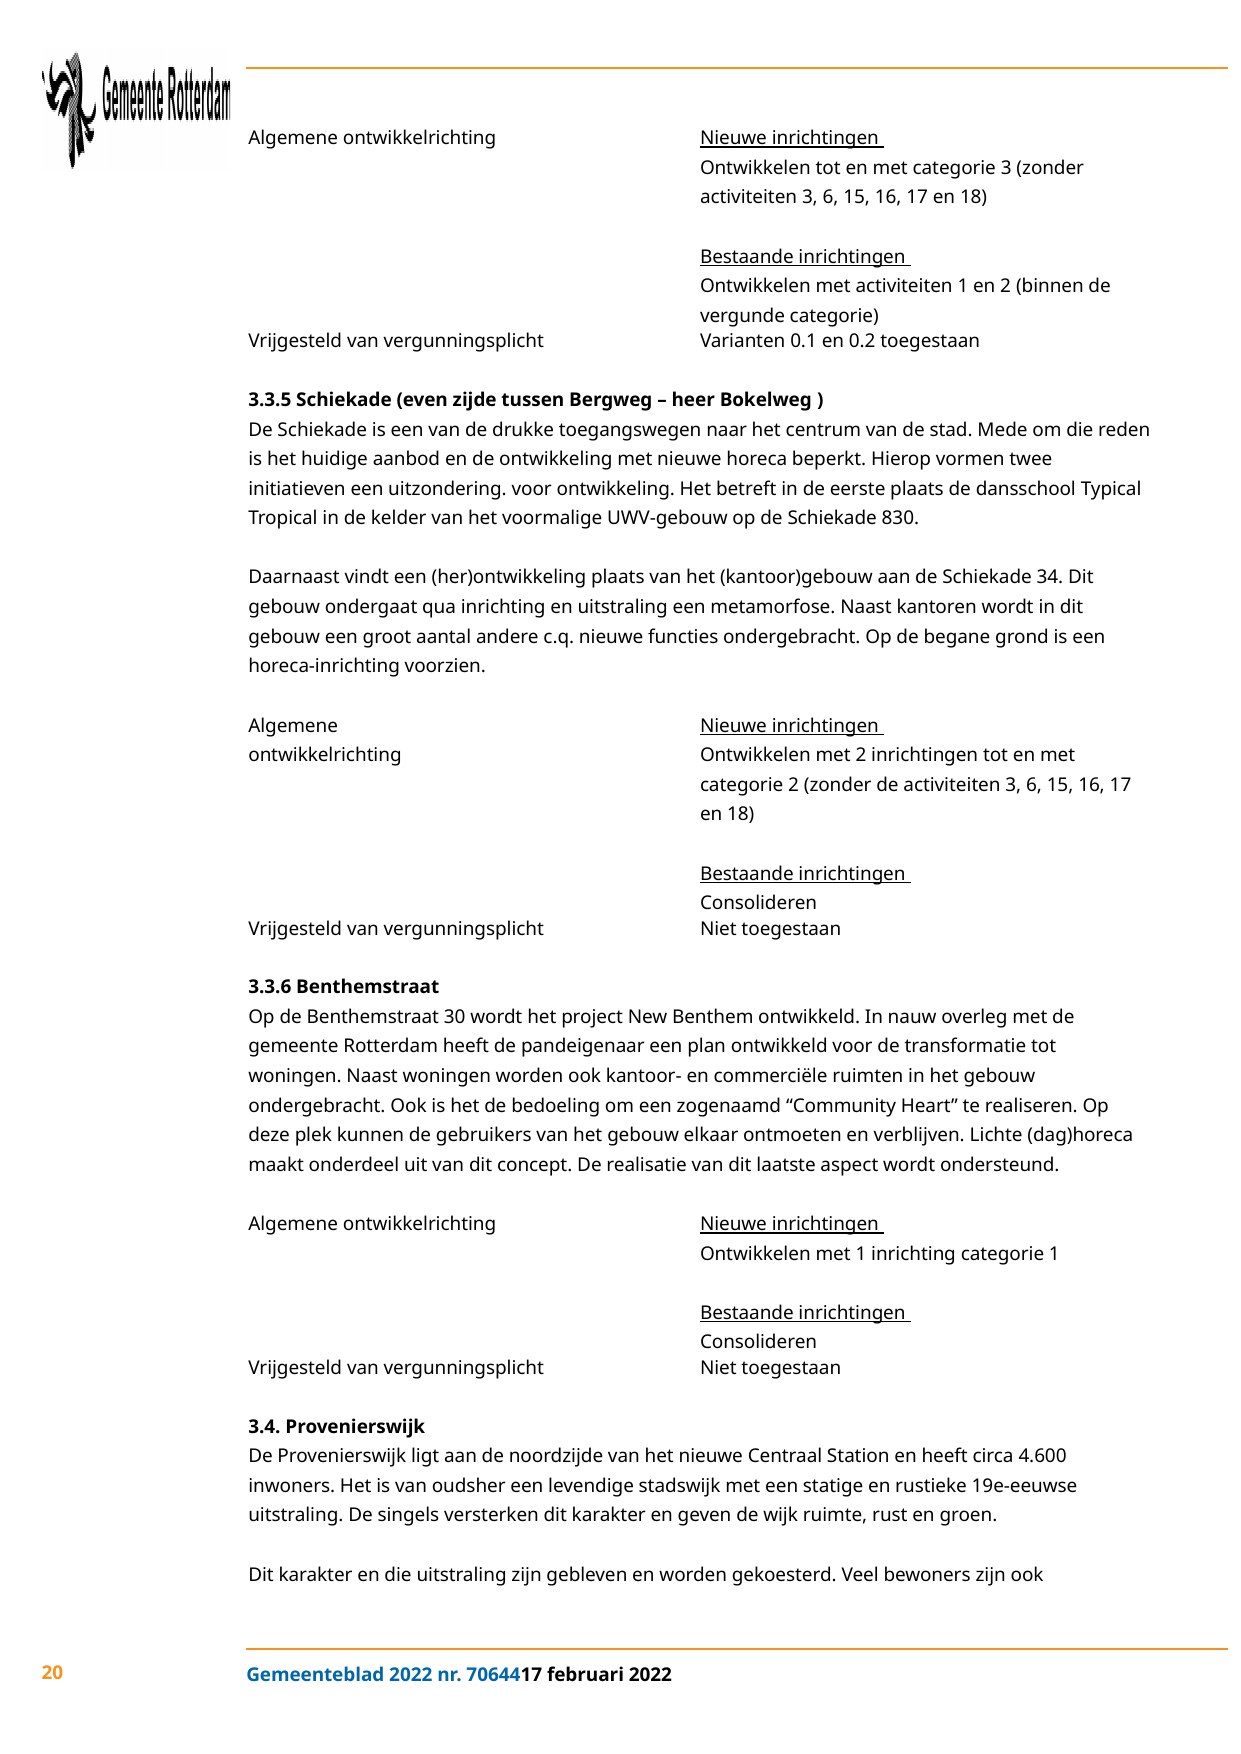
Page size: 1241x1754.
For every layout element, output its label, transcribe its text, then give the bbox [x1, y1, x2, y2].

text 3.4. Provenierswijk [248, 1413, 1152, 1439]
text 3.3.6 Benthemstraat [248, 973, 1152, 999]
text De Provenierswijk ligt aan de noordzijde van het nieuwe Centraal Station en heeft circa 4.600 inwoners. Het is van oudsher een levendige stadswijk met een statige en rustieke 19e-eeuwse uitstraling. De singels versterken dit karakter en geven de wijk ruimte, rust en groen. [248, 1442, 1152, 1527]
table_cell Niet toegestaan [700, 1354, 1152, 1380]
table_header Nieuwe inrichtingen Ontwikkelen met 2 inrichtingen tot en met categorie 2 (zonder de activiteiten 3, 6, 15, 16, 17 en 18) Bestaande inrichtingen Consolideren [700, 712, 1152, 915]
picture [41, 47, 231, 172]
table_header Nieuwe inrichtingen Ontwikkelen met 1 inrichting categorie 1 Bestaande inrichtingen Consolideren [700, 1210, 1152, 1354]
table_cell Vrijgesteld van vergunningsplicht [248, 328, 700, 353]
table_header Algemene ontwikkelrichting [248, 712, 700, 915]
table_cell Varianten 0.1 en 0.2 toegestaan [700, 328, 1152, 353]
text De Schiekade is een van de drukke toegangswegen naar het centrum van de stad. Mede om die reden is het huidige aanbod en de ontwikkeling met nieuwe horeca beperkt. Hierop vormen twee initiatieven een uitzondering. voor ontwikkeling. Het betreft in de eerste plaats de dansschool Typical Tropical in de kelder van het voormalige UWV-gebouw op de Schiekade 830. [248, 416, 1152, 530]
text 3.3.5 Schiekade (even zijde tussen Bergweg – heer Bokelweg ) [248, 386, 1152, 412]
table_header Algemene ontwikkelrichting [248, 1210, 700, 1354]
table_cell Vrijgesteld van vergunningsplicht [248, 915, 700, 941]
table_header Nieuwe inrichtingen Ontwikkelen tot en met categorie 3 (zonder activiteiten 3, 6, 15, 16, 17 en 18) Bestaande inrichtingen Ontwikkelen met activiteiten 1 en 2 (binnen de vergunde categorie) [700, 125, 1152, 328]
table_cell Niet toegestaan [700, 915, 1152, 941]
text Dit karakter en die uitstraling zijn gebleven en worden gekoesterd. Veel bewoners zijn ook [248, 1561, 1152, 1587]
text Daarnaast vindt een (her)ontwikkeling plaats van het (kantoor)gebouw aan de Schiekade 34. Dit gebouw ondergaat qua inrichting en uitstraling een metamorfose. Naast kantoren wordt in dit gebouw een groot aantal andere c.q. nieuwe functies ondergebracht. Op de begane grond is een horeca-inrichting voorzien. [248, 564, 1152, 678]
text Op de Benthemstraat 30 wordt het project New Benthem ontwikkeld. In nauw overleg met de gemeente Rotterdam heeft de pandeigenaar een plan ontwikkeld voor de transformatie tot woningen. Naast woningen worden ook kantoor- en commerciële ruimten in het gebouw ondergebracht. Ook is het de bedoeling om een zogenaamd “Community Heart” te realiseren. Op deze plek kunnen de gebruikers van het gebouw elkaar ontmoeten en verblijven. Lichte (dag)horeca maakt onderdeel uit van dit concept. De realisatie van dit laatste aspect wordt ondersteund. [248, 1003, 1152, 1177]
table_cell Vrijgesteld van vergunningsplicht [248, 1354, 700, 1380]
table_header Algemene ontwikkelrichting [248, 125, 700, 328]
